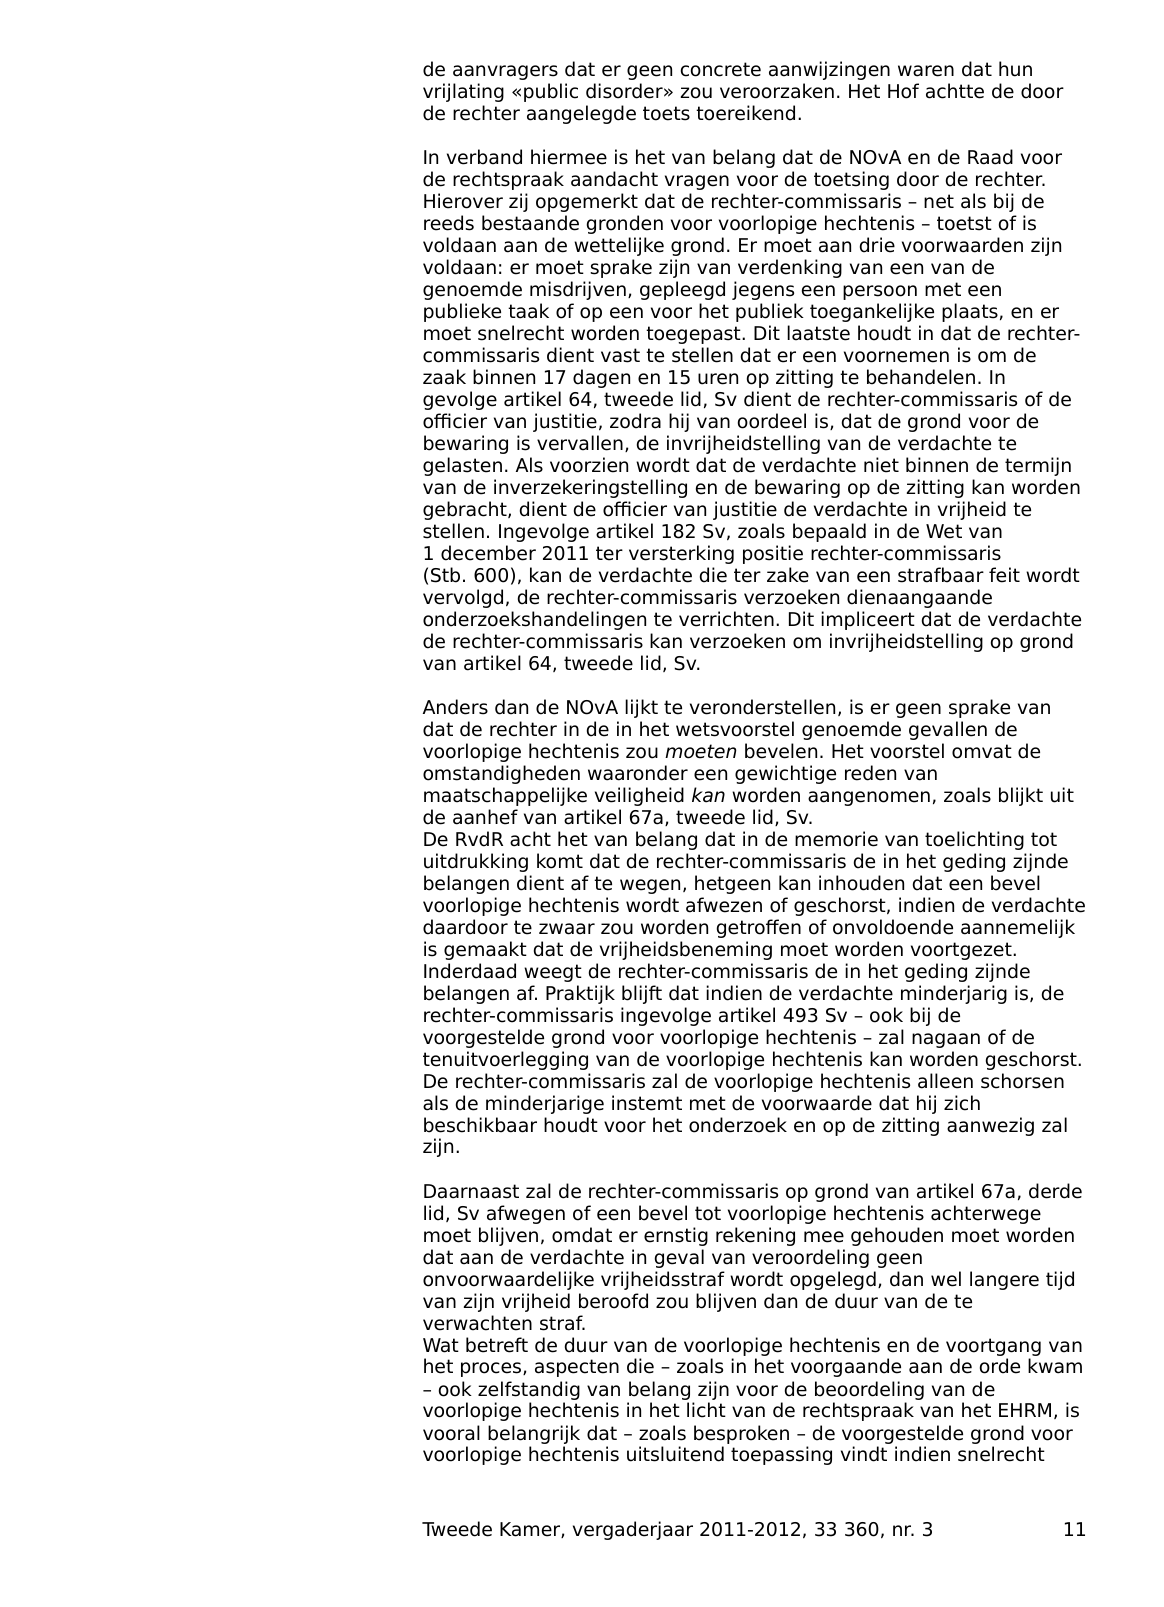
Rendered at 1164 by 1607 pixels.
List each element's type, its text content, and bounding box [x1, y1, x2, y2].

text Wat betreft de duur van de voorlopige hechtenis en de voortgang van het proces, aspecten die – zoals in het voorgaande aan de orde kwam – ook zelfstandig van belang zijn voor de beoordeling van de voorlopige hechtenis in het licht van de rechtspraak van het EHRM, is vooral belangrijk dat – zoals besproken – de voorgestelde grond voor voorlopige hechtenis uitsluitend toepassing vindt indien snelrecht [422, 1334, 1087, 1466]
text Anders dan de NOvA lijkt te veronderstellen, is er geen sprake van dat de rechter in de in het wetsvoorstel genoemde gevallen de voorlopige hechtenis zou moeten bevelen. Het voorstel omvat de omstandigheden waaronder een gewichtige reden van maatschappelijke veiligheid kan worden aangenomen, zoals blijkt uit de aanhef van artikel 67a, tweede lid, Sv. [422, 697, 1087, 829]
text De RvdR acht het van belang dat in de memorie van toelichting tot uitdrukking komt dat de rechter-commissaris de in het geding zijnde belangen dient af te wegen, hetgeen kan inhouden dat een bevel voorlopige hechtenis wordt afwezen of geschorst, indien de verdachte daardoor te zwaar zou worden getroffen of onvoldoende aannemelijk is gemaakt dat de vrijheidsbeneming moet worden voortgezet. Inderdaad weegt de rechter-commissaris de in het geding zijnde belangen af. Praktijk blijft dat indien de verdachte minderjarig is, de rechter-commissaris ingevolge artikel 493 Sv – ook bij de voorgestelde grond voor voorlopige hechtenis – zal nagaan of de tenuitvoerlegging van de voorlopige hechtenis kan worden geschorst. De rechter-commissaris zal de voorlopige hechtenis alleen schorsen als de minderjarige instemt met de voorwaarde dat hij zich beschikbaar houdt voor het onderzoek en op de zitting aanwezig zal zijn. [422, 829, 1087, 1158]
text Daarnaast zal de rechter-commissaris op grond van artikel 67a, derde lid, Sv afwegen of een bevel tot voorlopige hechtenis achterwege moet blijven, omdat er ernstig rekening mee gehouden moet worden dat aan de verdachte in geval van veroordeling geen onvoorwaardelijke vrijheidsstraf wordt opgelegd, dan wel langere tijd van zijn vrijheid beroofd zou blijven dan de duur van de te verwachten straf. [422, 1181, 1087, 1334]
text de aanvragers dat er geen concrete aanwijzingen waren dat hun vrijlating «public disorder» zou veroorzaken. Het Hof achtte de door de rechter aangelegde toets toereikend. [422, 59, 1087, 125]
text In verband hiermee is het van belang dat de NOvA en de Raad voor de rechtspraak aandacht vragen voor de toetsing door de rechter. Hierover zij opgemerkt dat de rechter-commissaris – net als bij de reeds bestaande gronden voor voorlopige hechtenis – toetst of is voldaan aan de wettelijke grond. Er moet aan drie voorwaarden zijn voldaan: er moet sprake zijn van verdenking van een van de genoemde misdrijven, gepleegd jegens een persoon met een publieke taak of op een voor het publiek toegankelijke plaats, en er moet snelrecht worden toegepast. Dit laatste houdt in dat de rechter-commissaris dient vast te stellen dat er een voornemen is om de zaak binnen 17 dagen en 15 uren op zitting te behandelen. In gevolge artikel 64, tweede lid, Sv dient de rechter-commissaris of de officier van justitie, zodra hij van oordeel is, dat de grond voor de bewaring is vervallen, de invrijheidstelling van de verdachte te gelasten. Als voorzien wordt dat de verdachte niet binnen de termijn van de inverzekeringstelling en de bewaring op de zitting kan worden gebracht, dient de officier van justitie de verdachte in vrijheid te stellen. Ingevolge artikel 182 Sv, zoals bepaald in de Wet van 1 december 2011 ter versterking positie rechter-commissaris (Stb. 600), kan de verdachte die ter zake van een strafbaar feit wordt vervolgd, de rechter-commissaris verzoeken dienaangaande onderzoekshandelingen te verrichten. Dit impliceert dat de verdachte de rechter-commissaris kan verzoeken om invrijheidstelling op grond van artikel 64, tweede lid, Sv. [422, 147, 1087, 675]
